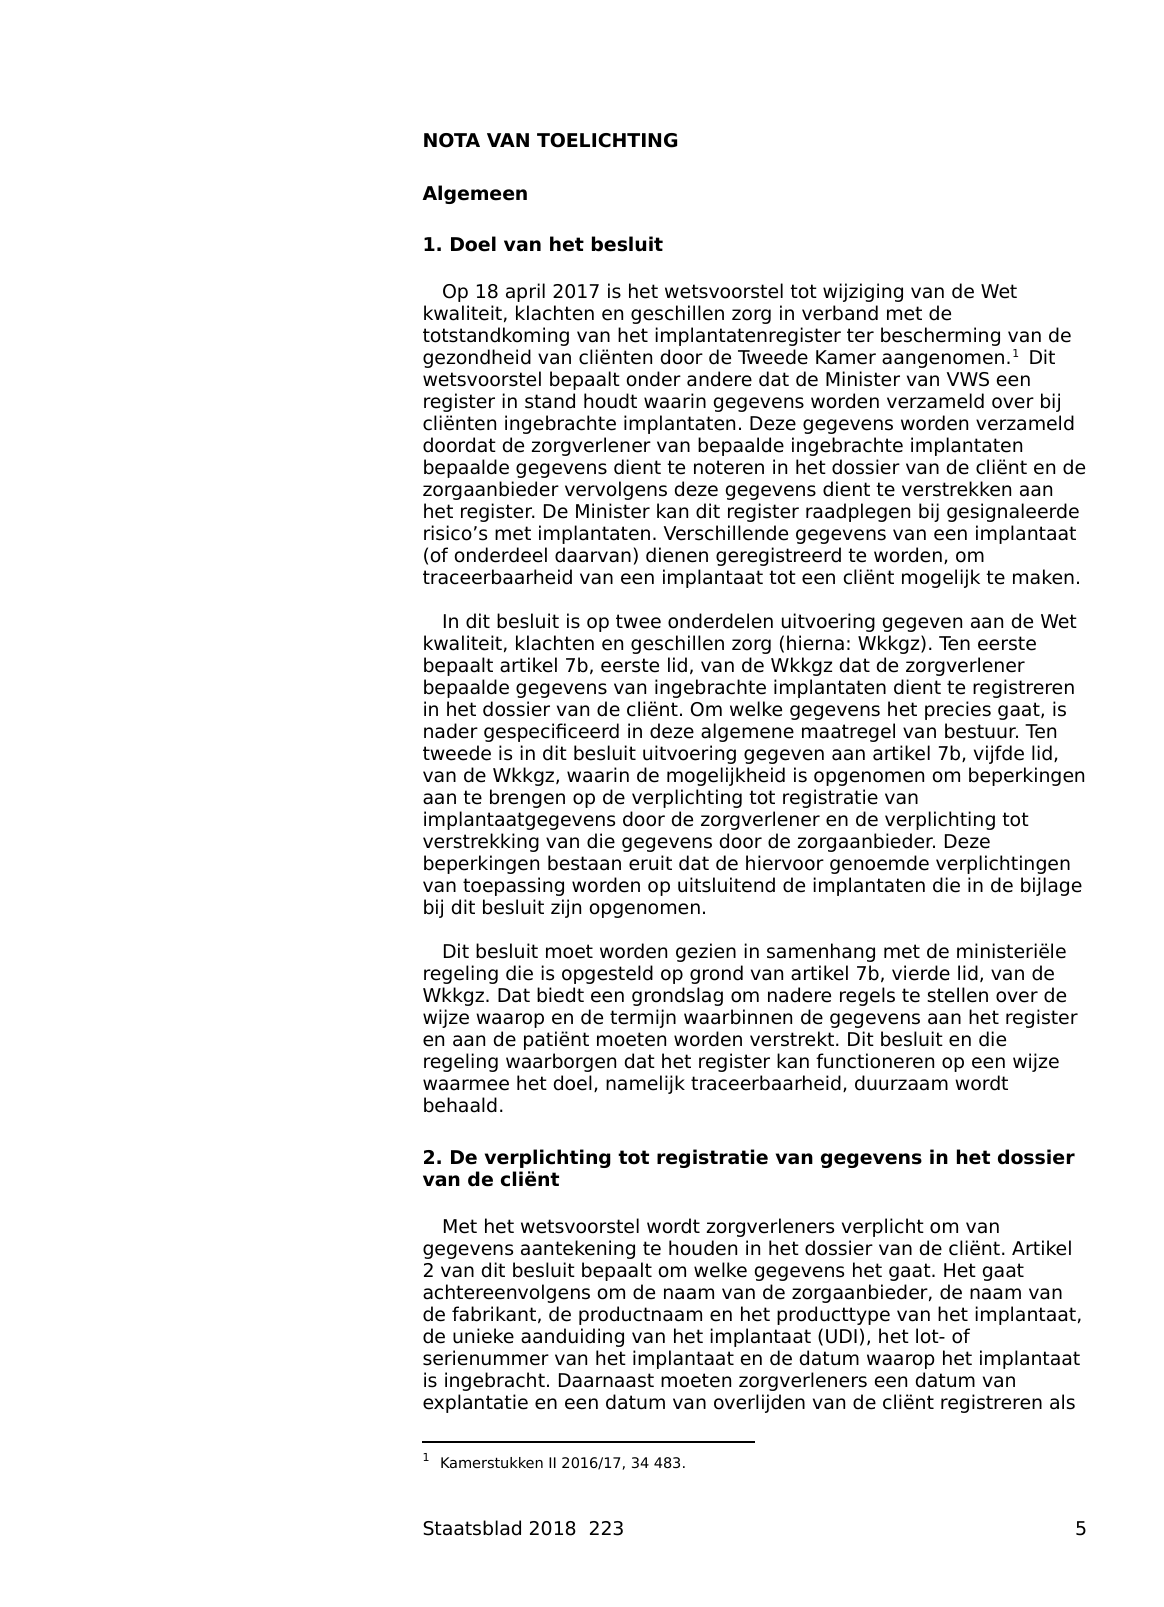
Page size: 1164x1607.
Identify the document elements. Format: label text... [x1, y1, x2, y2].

text Dit besluit moet worden gezien in samenhang met de ministeriële regeling die is opgesteld op grond van artikel 7b, vierde lid, van de Wkkgz. Dat biedt een grondslag om nadere regels te stellen over de wijze waarop en de termijn waarbinnen de gegevens aan het register en aan de patiënt moeten worden verstrekt. Dit besluit en die regeling waarborgen dat het register kan functioneren op een wijze waarmee het doel, namelijk traceerbaarheid, duurzaam wordt behaald. [422, 941, 1087, 1117]
subtitle 2. De verplichting tot registratie van gegevens in het dossier van de cliënt [422, 1147, 1087, 1191]
subtitle 1. Doel van het besluit [422, 234, 1087, 256]
text Op 18 april 2017 is het wetsvoorstel tot wijziging van de Wet kwaliteit, klachten en geschillen zorg in verband met de totstandkoming van het implantatenregister ter bescherming van de gezondheid van cliënten door de Tweede Kamer aangenomen. Dit wetsvoorstel bepaalt onder andere dat de Minister van VWS een register in stand houdt waarin gegevens worden verzameld over bij cliënten ingebrachte implantaten. Deze gegevens worden verzameld doordat de zorgverlener van bepaalde ingebrachte implantaten bepaalde gegevens dient te noteren in het dossier van de cliënt en de zorgaanbieder vervolgens deze gegevens dient te verstrekken aan het register. De Minister kan dit register raadplegen bij gesignaleerde risico’s met implantaten. Verschillende gegevens van een implantaat (of onderdeel daarvan) dienen geregistreerd te worden, om traceerbaarheid van een implantaat tot een cliënt mogelijk te maken. [422, 281, 1087, 589]
subtitle Algemeen [422, 182, 1087, 204]
text In dit besluit is op twee onderdelen uitvoering gegeven aan de Wet kwaliteit, klachten en geschillen zorg (hierna: Wkkgz). Ten eerste bepaalt artikel 7b, eerste lid, van de Wkkgz dat de zorgverlener bepaalde gegevens van ingebrachte implantaten dient te registreren in het dossier van de cliënt. Om welke gegevens het precies gaat, is nader gespecificeerd in deze algemene maatregel van bestuur. Ten tweede is in dit besluit uitvoering gegeven aan artikel 7b, vijfde lid, van de Wkkgz, waarin de mogelijkheid is opgenomen om beperkingen aan te brengen op de verplichting tot registratie van implantaatgegevens door de zorgverlener en de verplichting tot verstrekking van die gegevens door de zorgaanbieder. Deze beperkingen bestaan eruit dat de hiervoor genoemde verplichtingen van toepassing worden op uitsluitend de implantaten die in de bijlage bij dit besluit zijn opgenomen. [422, 611, 1087, 919]
text Met het wetsvoorstel wordt zorgverleners verplicht om van gegevens aantekening te houden in het dossier van de cliënt. Artikel 2 van dit besluit bepaalt om welke gegevens het gaat. Het gaat achtereenvolgens om de naam van de zorgaanbieder, de naam van de fabrikant, de productnaam en het producttype van het implantaat, de unieke aanduiding van het implantaat (UDI), het lot- of serienummer van het implantaat en de datum waarop het implantaat is ingebracht. Daarnaast moeten zorgverleners een datum van explantatie en een datum van overlijden van de cliënt registreren als [422, 1216, 1087, 1414]
subtitle NOTA VAN TOELICHTING [422, 130, 1087, 152]
text Kamerstukken II 2016/17, 34 483. [422, 1451, 1087, 1473]
